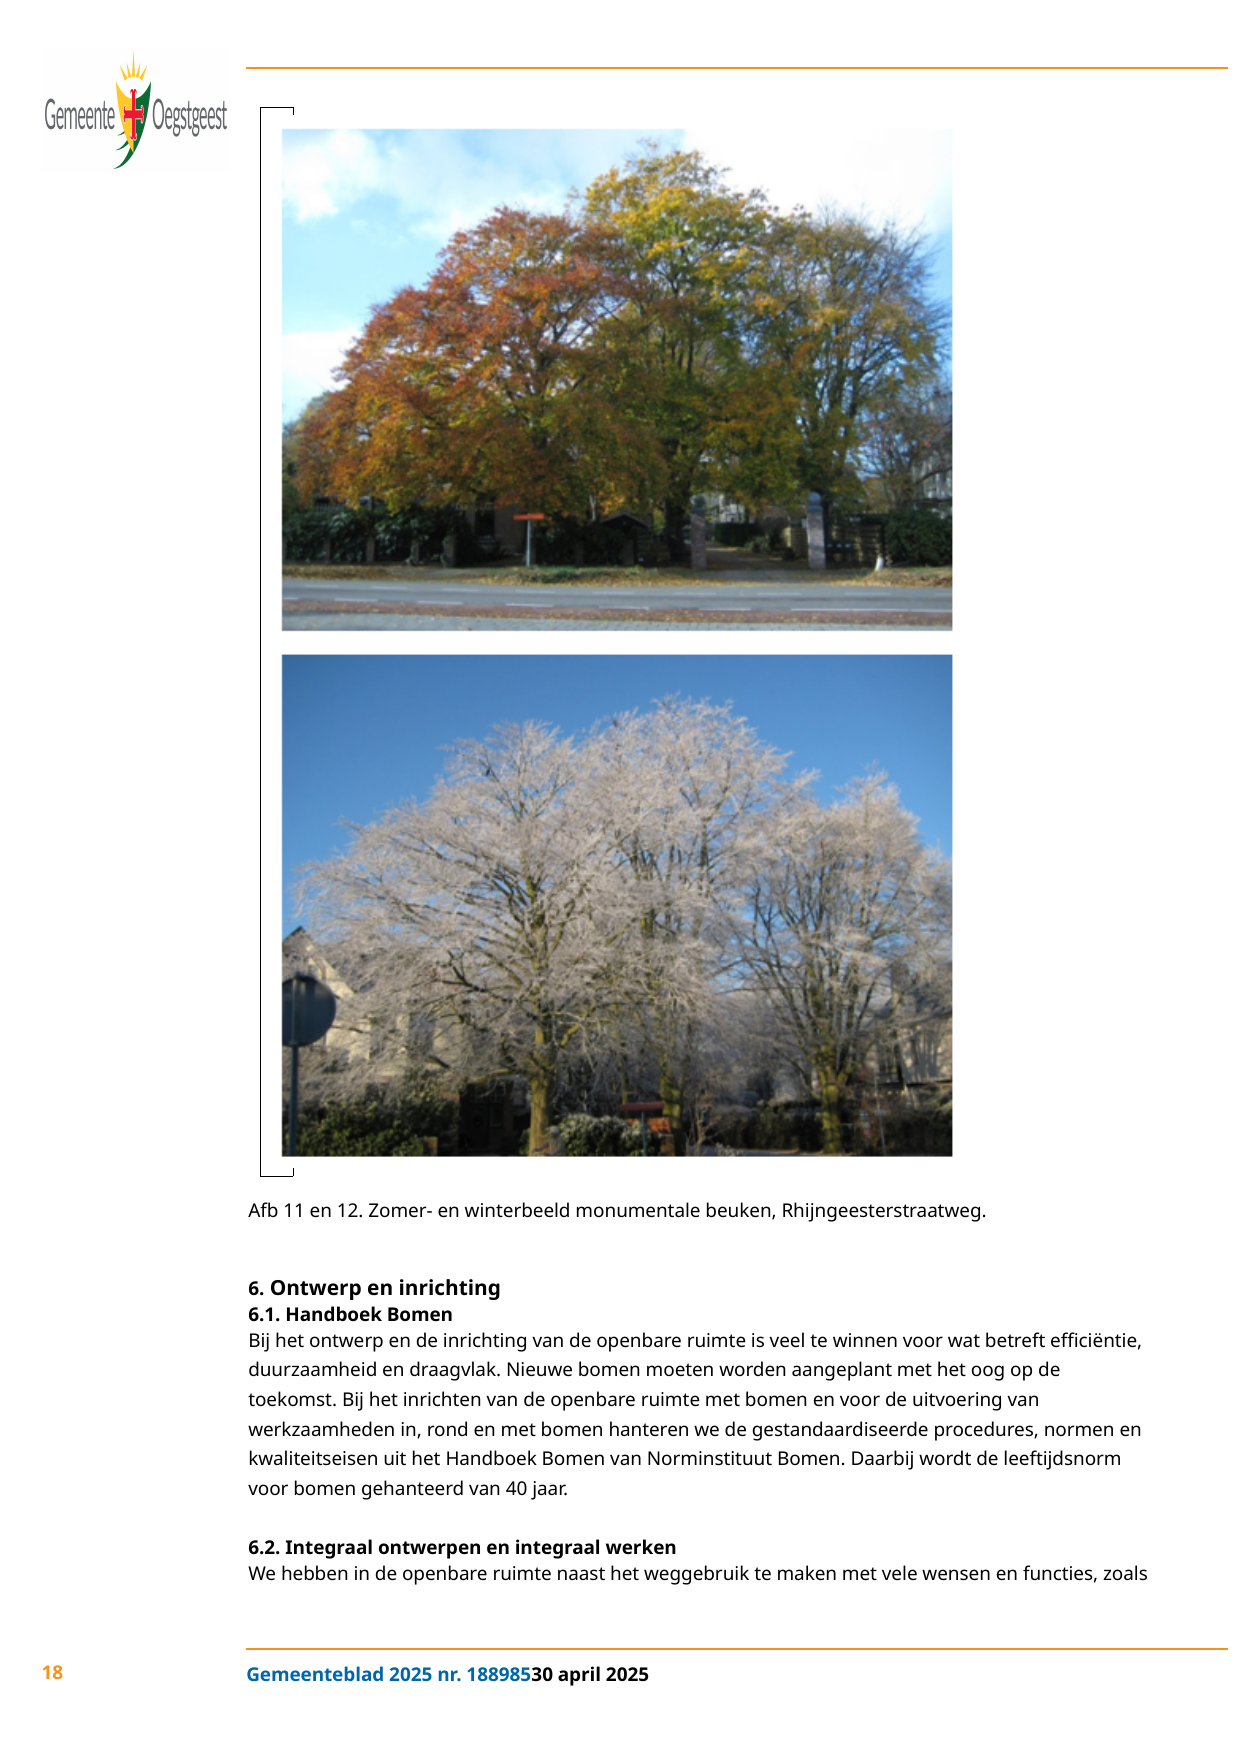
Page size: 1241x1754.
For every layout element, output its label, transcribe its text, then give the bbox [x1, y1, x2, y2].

text 6.1. Handboek Bomen [248, 1301, 1152, 1327]
picture [268, 115, 978, 1168]
text Afb 11 en 12. Zomer- en winterbeeld monumentale beuken, Rhijngeesterstraatweg. [248, 1198, 1152, 1223]
text We hebben in de openbare ruimte naast het weggebruik te maken met vele wensen en functies, zoals [248, 1560, 1152, 1586]
text 6.2. Integraal ontwerpen en integraal werken [248, 1534, 1152, 1560]
text 6. Ontwerp en inrichting [248, 1273, 1152, 1301]
picture [41, 47, 231, 172]
text Bij het ontwerp en de inrichting van de openbare ruimte is veel te winnen voor wat betreft efficiëntie, duurzaamheid en draagvlak. Nieuwe bomen moeten worden aangeplant met het oog op de toekomst. Bij het inrichten van de openbare ruimte met bomen en voor de uitvoering van werkzaamheden in, rond en met bomen hanteren we de gestandaardiseerde procedures, normen en kwaliteitseisen uit het Handboek Bomen van Norminstituut Bomen. Daarbij wordt de leeftijdsnorm voor bomen gehanteerd van 40 jaar. [248, 1327, 1152, 1501]
